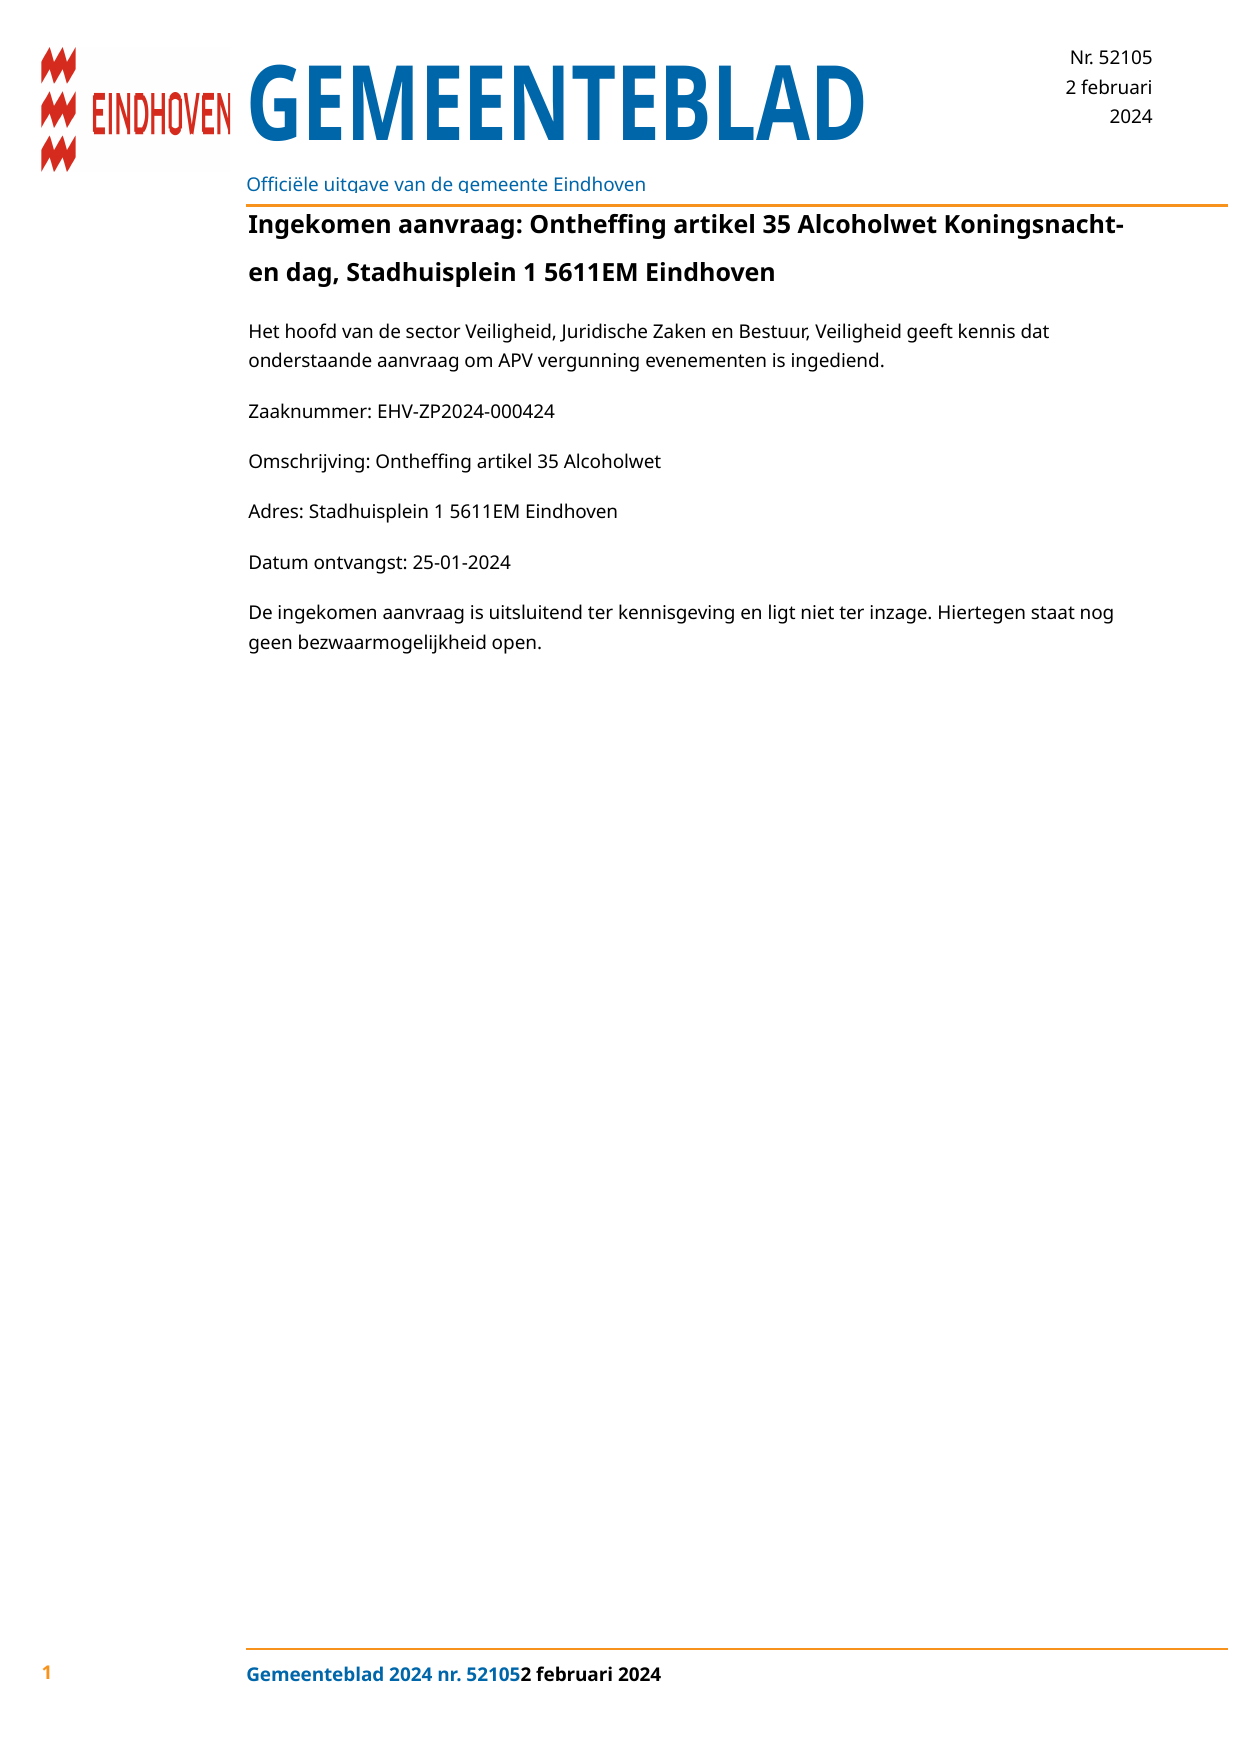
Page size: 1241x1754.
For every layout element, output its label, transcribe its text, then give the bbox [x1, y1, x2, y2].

text Ingekomen aanvraag: Ontheffing artikel 35 Alcoholwet Koningsnacht- en dag, Stadhuisplein 1 5611EM Eindhoven [248, 207, 1152, 288]
text Het hoofd van de sector Veiligheid, Juridische Zaken en Bestuur, Veiligheid geeft kennis dat onderstaande aanvraag om APV vergunning evenementen is ingediend. [248, 318, 1152, 373]
text Zaaknummer: EHV-ZP2024-000424 [248, 398, 1152, 424]
text Datum ontvangst: 25-01-2024 [248, 549, 1152, 575]
text Adres: Stadhuisplein 1 5611EM Eindhoven [248, 499, 1152, 524]
text De ingekomen aanvraag is uitsluitend ter kennisgeving en ligt niet ter inzage. Hiertegen staat nog geen bezwaarmogelijkheid open. [248, 599, 1152, 655]
picture [41, 47, 231, 172]
text Omschrijving: Ontheffing artikel 35 Alcoholwet [248, 448, 1152, 474]
